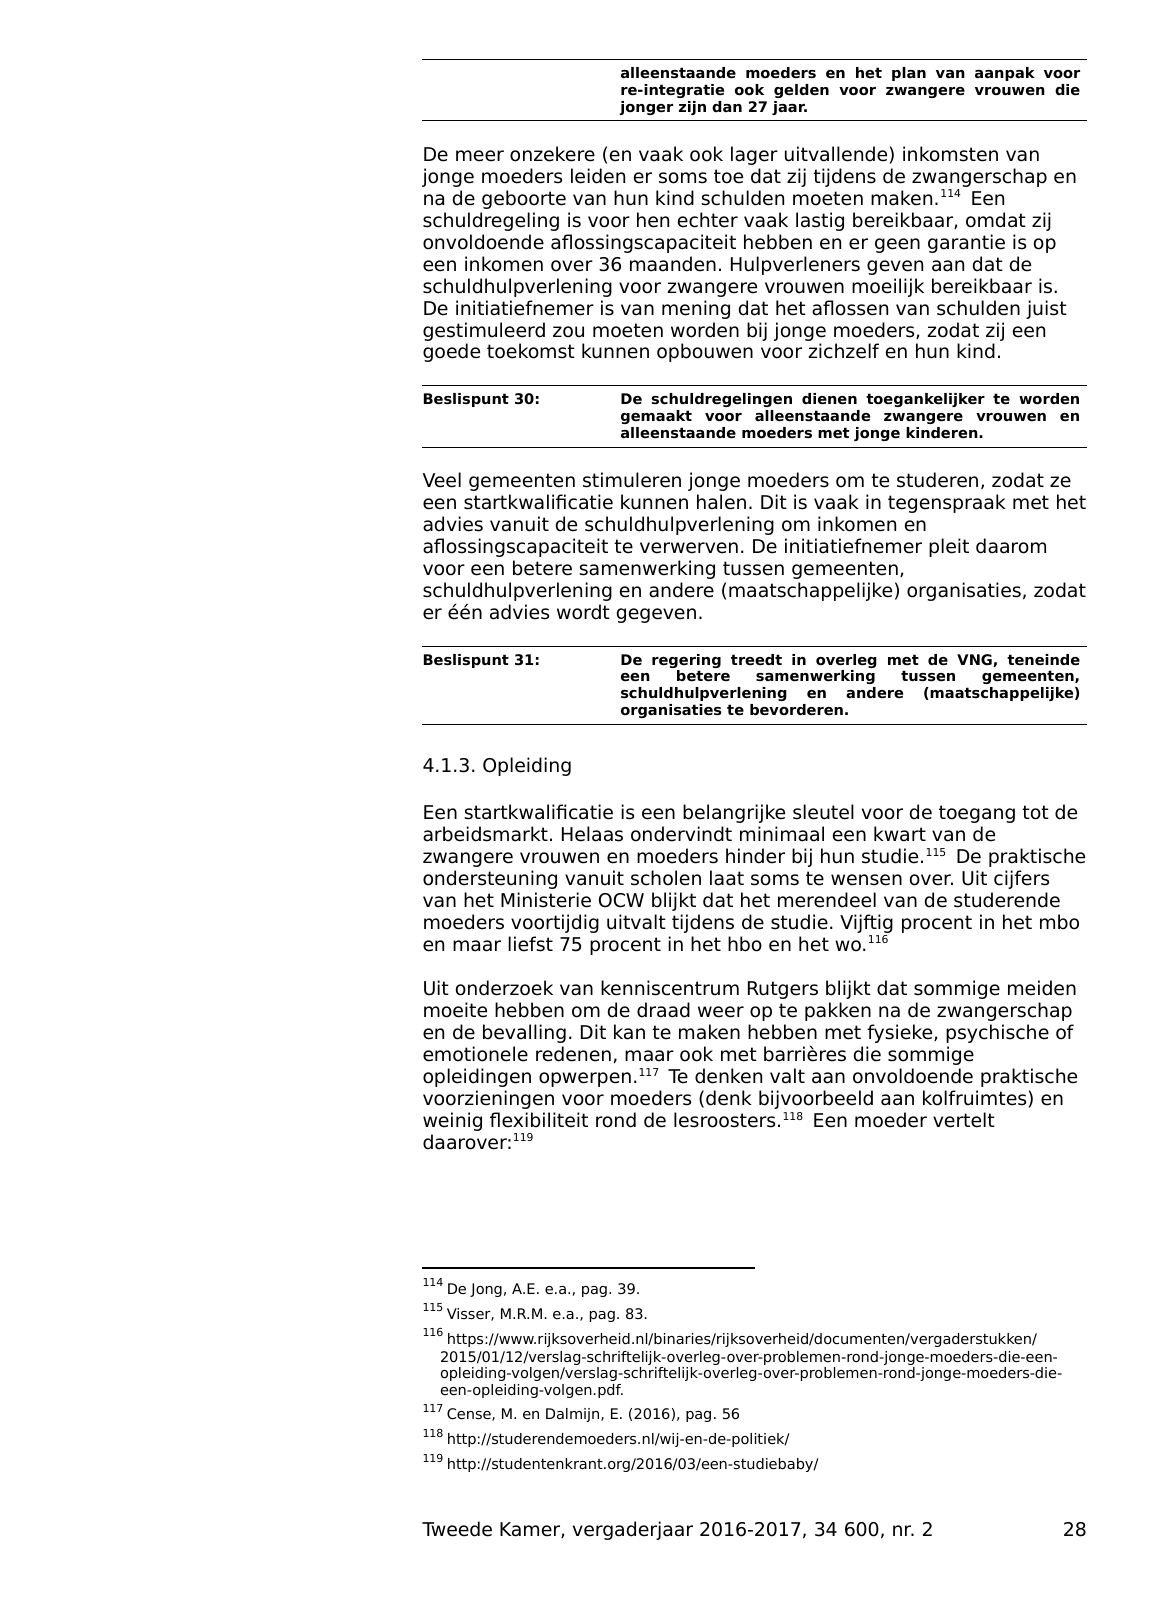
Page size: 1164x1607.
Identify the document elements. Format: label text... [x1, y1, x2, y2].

text http://studerendemoeders.nl/wij-en-de-politiek/ [422, 1427, 1087, 1449]
text Cense, M. en Dalmijn, E. (2016), pag. 56 [422, 1402, 1087, 1424]
text Veel gemeenten stimuleren jonge moeders om te studeren, zodat ze een startkwalificatie kunnen halen. Dit is vaak in tegenspraak met het advies vanuit de schuldhulpverlening om inkomen en aflossingscapaciteit te verwerven. De initiatiefnemer pleit daarom voor een betere samenwerking tussen gemeenten, schuldhulpverlening en andere (maatschappelijke) organisaties, zodat er één advies wordt gegeven. [422, 470, 1087, 624]
text https://www.rijksoverheid.nl/binaries/rijksoverheid/documenten/vergaderstukken/2015/01/12/verslag-schriftelijk-overleg-over-problemen-rond-jonge-moeders-die-een-opleiding-volgen/verslag-schriftelijk-overleg-over-problemen-rond-jonge-moeders-die-een-opleiding-volgen.pdf. [422, 1327, 1087, 1399]
subtitle 4.1.3. Opleiding [422, 755, 1087, 777]
text De Jong, A.E. e.a., pag. 39. [422, 1277, 1087, 1299]
text Visser, M.R.M. e.a., pag. 83. [422, 1302, 1087, 1324]
table_header De regering treedt in overleg met de VNG, teneinde een betere samenwerking tussen gemeenten, schuldhulpverlening en andere (maatschappelijke) organisaties te bevorderen. [614, 647, 1087, 724]
table_header alleenstaande moeders en het plan van aanpak voor re-integratie ook gelden voor zwangere vrouwen die jonger zijn dan 27 jaar. [614, 60, 1087, 120]
text De meer onzekere (en vaak ook lager uitvallende) inkomsten van jonge moeders leiden er soms toe dat zij tijdens de zwangerschap en na de geboorte van hun kind schulden moeten maken. Een schuldregeling is voor hen echter vaak lastig bereikbaar, omdat zij onvoldoende aflossingscapaciteit hebben en er geen garantie is op een inkomen over 36 maanden. Hulpverleners geven aan dat de schuldhulpverlening voor zwangere vrouwen moeilijk bereikbaar is. De initiatiefnemer is van mening dat het aflossen van schulden juist gestimuleerd zou moeten worden bij jonge moeders, zodat zij een goede toekomst kunnen opbouwen voor zichzelf en hun kind. [422, 144, 1087, 363]
table_header De schuldregelingen dienen toegankelijker te worden gemaakt voor alleenstaande zwangere vrouwen en alleenstaande moeders met jonge kinderen. [614, 386, 1087, 447]
text Uit onderzoek van kenniscentrum Rutgers blijkt dat sommige meiden moeite hebben om de draad weer op te pakken na de zwangerschap en de bevalling. Dit kan te maken hebben met fysieke, psychische of emotionele redenen, maar ook met barrières die sommige opleidingen opwerpen. Te denken valt aan onvoldoende praktische voorzieningen voor moeders (denk bijvoorbeeld aan kolfruimtes) en weinig flexibiliteit rond de lesroosters. Een moeder vertelt daarover: [422, 978, 1087, 1154]
table_header Beslispunt 30: [422, 386, 614, 447]
text http://studentenkrant.org/2016/03/een-studiebaby/ [422, 1452, 1087, 1474]
table_header Beslispunt 31: [422, 647, 614, 724]
table_header [422, 60, 614, 120]
text Een startkwalificatie is een belangrijke sleutel voor de toegang tot de arbeidsmarkt. Helaas ondervindt minimaal een kwart van de zwangere vrouwen en moeders hinder bij hun studie. De praktische ondersteuning vanuit scholen laat soms te wensen over. Uit cijfers van het Ministerie OCW blijkt dat het merendeel van de studerende moeders voortijdig uitvalt tijdens de studie. Vijftig procent in het mbo en maar liefst 75 procent in het hbo en het wo. [422, 802, 1087, 956]
